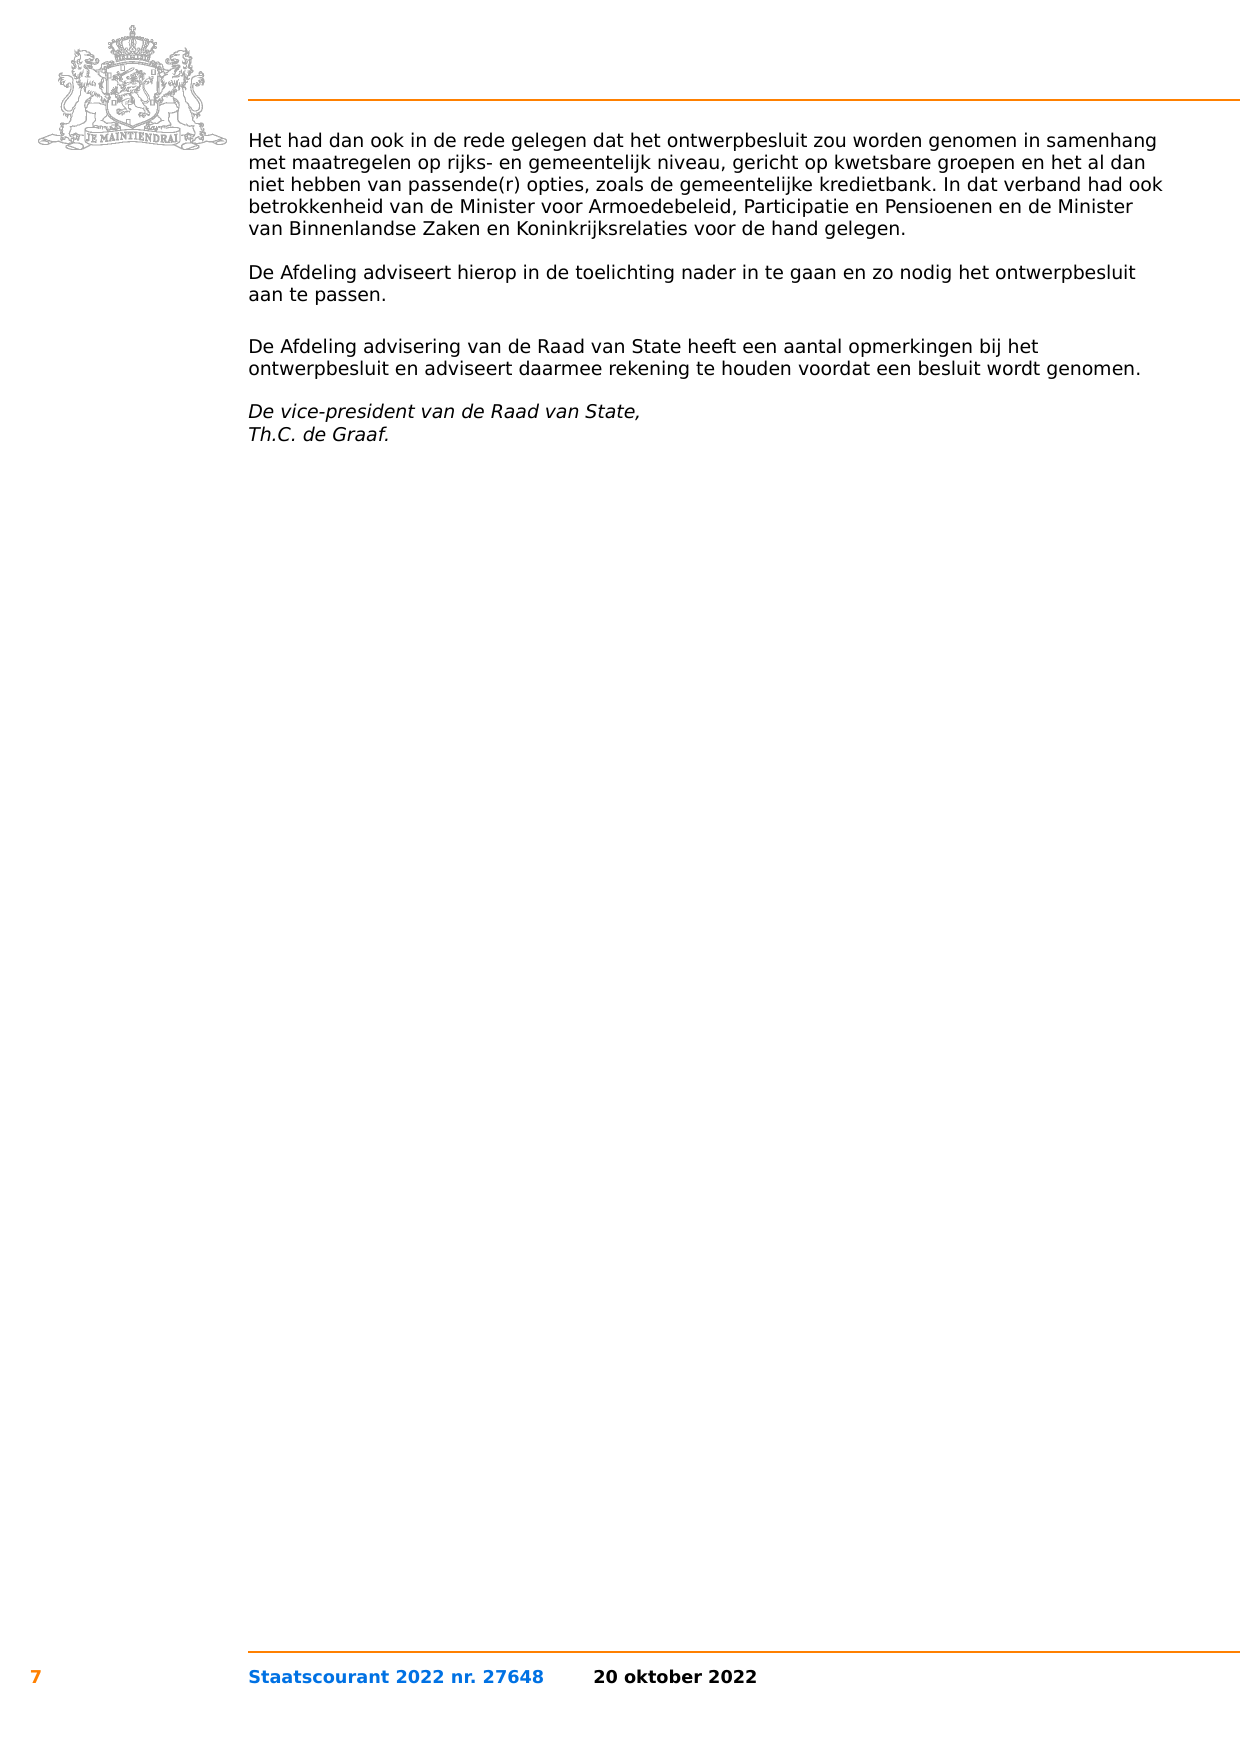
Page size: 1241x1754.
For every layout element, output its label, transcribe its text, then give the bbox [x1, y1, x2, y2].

picture [38, 25, 227, 150]
text De Afdeling advisering van de Raad van State heeft een aantal opmerkingen bij het ontwerpbesluit en adviseert daarmee rekening te houden voordat een besluit wordt genomen. [248, 336, 1163, 379]
text De Afdeling adviseert hierop in de toelichting nader in te gaan en zo nodig het ontwerpbesluit aan te passen. [248, 262, 1163, 306]
text De vice-president van de Raad van State, Th.C. de Graaf. [248, 401, 1163, 445]
text Het had dan ook in de rede gelegen dat het ontwerpbesluit zou worden genomen in samenhang met maatregelen op rijks- en gemeentelijk niveau, gericht op kwetsbare groepen en het al dan niet hebben van passende(r) opties, zoals de gemeentelijke kredietbank. In dat verband had ook betrokkenheid van de Minister voor Armoedebeleid, Participatie en Pensioenen en de Minister van Binnenlandse Zaken en Koninkrijksrelaties voor de hand gelegen. [248, 130, 1163, 240]
